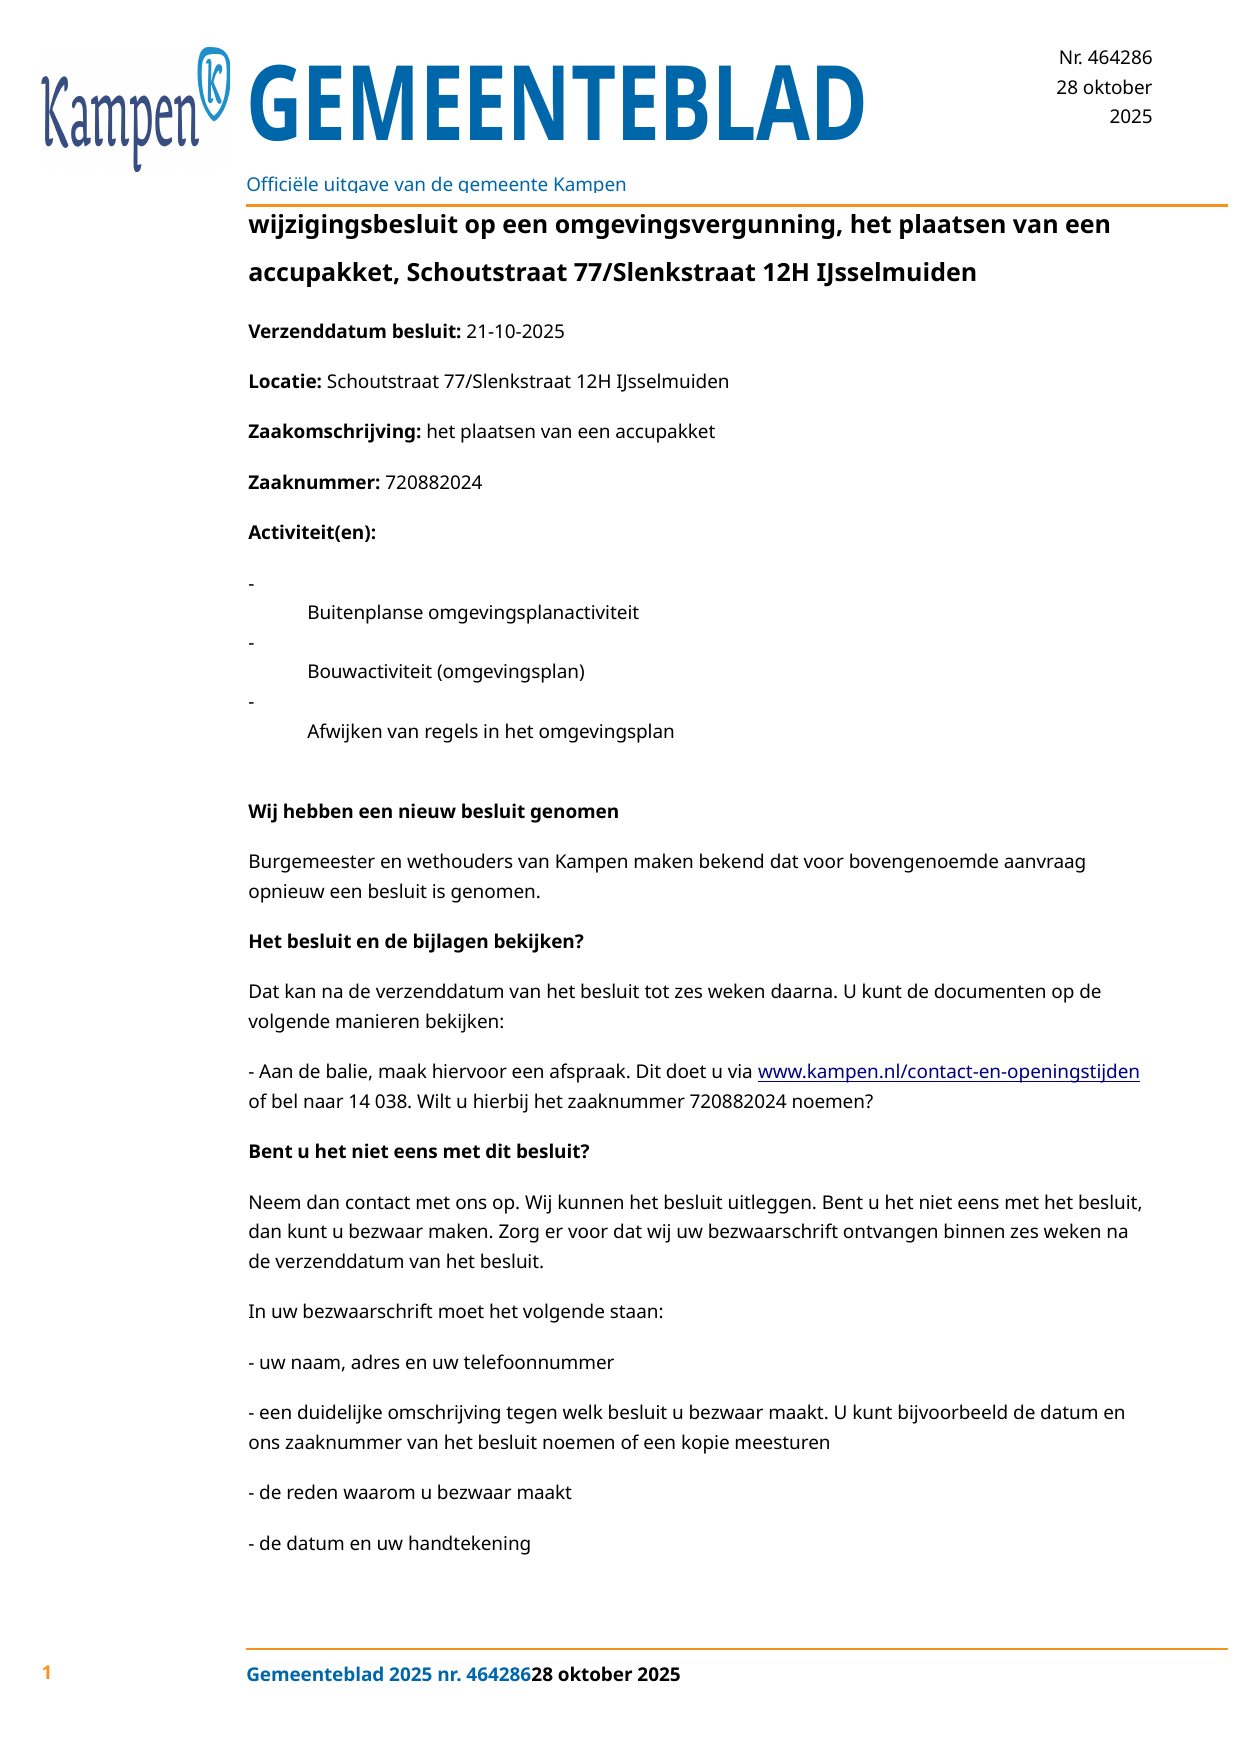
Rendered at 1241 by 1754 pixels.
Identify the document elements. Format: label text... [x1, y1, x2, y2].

text Neem dan contact met ons op. Wij kunnen het besluit uitleggen. Bent u het niet eens met het besluit, dan kunt u bezwaar maken. Zorg er voor dat wij uw bezwaarschrift ontvangen binnen zes weken na de verzenddatum van het besluit. [248, 1189, 1152, 1274]
text Activiteit(en): [248, 519, 1152, 545]
text Zaakomschrijving: het plaatsen van een accupakket [248, 419, 1152, 444]
text - uw naam, adres en uw telefoonnummer [248, 1349, 1152, 1375]
text Dat kan na de verzenddatum van het besluit tot zes weken daarna. U kunt de documenten op de volgende manieren bekijken: [248, 979, 1152, 1034]
text Het besluit en de bijlagen bekijken? [248, 928, 1152, 954]
text - een duidelijke omschrijving tegen welk besluit u bezwaar maakt. U kunt bijvoorbeeld de datum en ons zaaknummer van het besluit noemen of een kopie meesturen [248, 1399, 1152, 1455]
list Bouwactiviteit (omgevingsplan) [248, 659, 1152, 684]
list Afwijken van regels in het omgevingsplan [248, 718, 1152, 744]
text Locatie: Schoutstraat 77/Slenkstraat 12H IJsselmuiden [248, 368, 1152, 394]
text - de datum en uw handtekening [248, 1530, 1152, 1556]
picture [41, 47, 231, 172]
text In uw bezwaarschrift moet het volgende staan: [248, 1299, 1152, 1324]
list Buitenplanse omgevingsplanactiviteit [248, 599, 1152, 625]
text Zaaknummer: 720882024 [248, 469, 1152, 495]
text Bent u het niet eens met dit besluit? [248, 1139, 1152, 1164]
text Wij hebben een nieuw besluit genomen [248, 798, 1152, 824]
text wijzigingsbesluit op een omgevingsvergunning, het plaatsen van een accupakket, Schoutstraat 77/Slenkstraat 12H IJsselmuiden [248, 207, 1152, 288]
text Burgemeester en wethouders van Kampen maken bekend dat voor bovengenoemde aanvraag opnieuw een besluit is genomen. [248, 848, 1152, 904]
text - de reden waarom u bezwaar maakt [248, 1479, 1152, 1505]
text Verzenddatum besluit: 21-10-2025 [248, 318, 1152, 344]
text - Aan de balie, maak hiervoor een afspraak. Dit doet u via www.kampen.nl/contact-en-openingstijden of bel naar 14 038. Wilt u hierbij het zaaknummer 720882024 noemen? [248, 1059, 1152, 1114]
